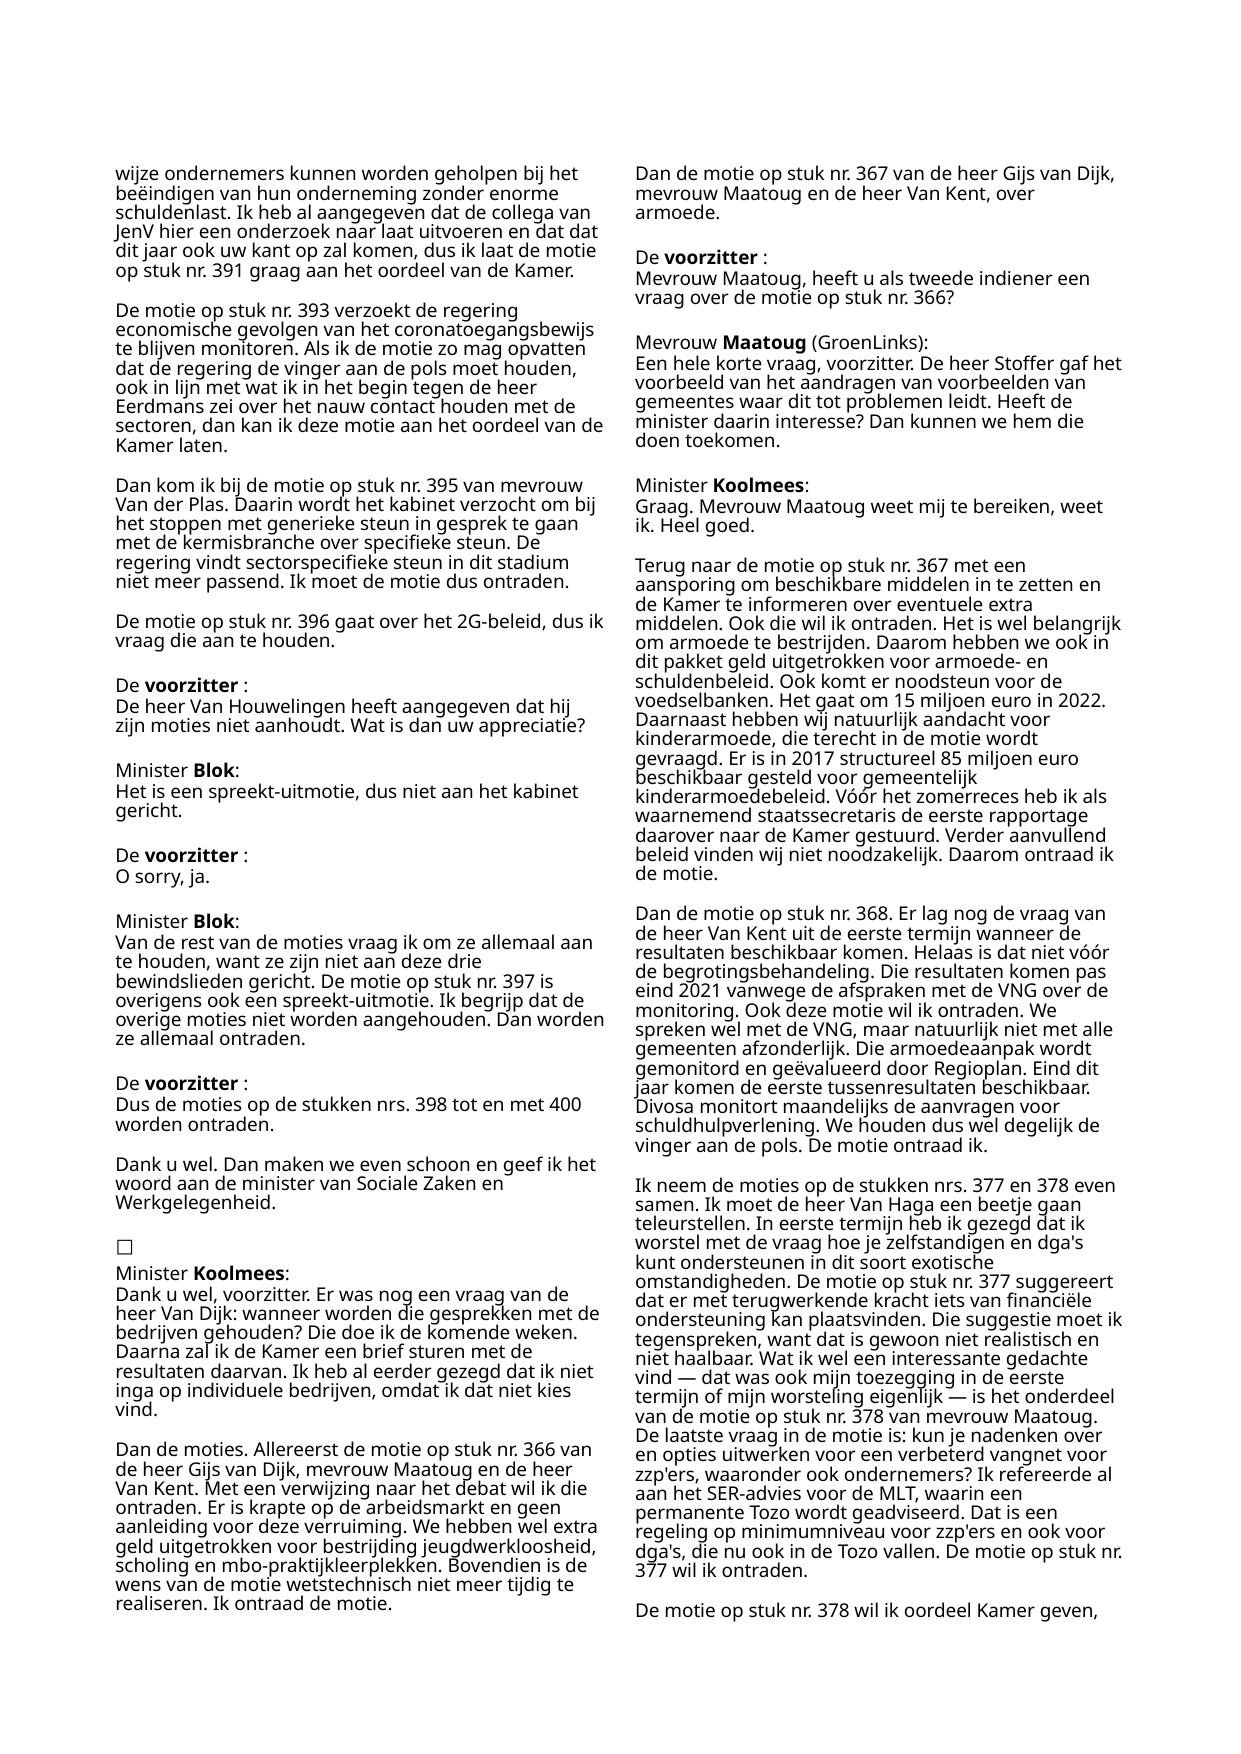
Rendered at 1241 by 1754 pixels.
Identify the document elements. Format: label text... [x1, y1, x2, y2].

text De motie op stuk nr. 378 wil ik oordeel Kamer geven, [635, 1602, 1125, 1621]
text De motie op stuk nr. 396 gaat over het 2G-beleid, dus ik vraag die aan te houden. [115, 613, 605, 651]
text Dank u wel, voorzitter. Er was nog een vraag van de heer Van Dijk: wanneer worden die gesprekken met de bedrijven gehouden? Die doe ik de komende weken. Daarna zal ik de Kamer een brief sturen met de resultaten daarvan. Ik heb al eerder gezegd dat ik niet inga op individuele bedrijven, omdat ik dat niet kies vind. [115, 1286, 605, 1421]
text Dan de motie op stuk nr. 367 van de heer Gijs van Dijk, mevrouw Maatoug en de heer Van Kent, over armoede. [635, 165, 1125, 223]
text De motie op stuk nr. 393 verzoekt de regering economische gevolgen van het coronatoegangsbewijs te blijven monitoren. Als ik de motie zo mag opvatten dat de regering de vinger aan de pols moet houden, ook in lijn met wat ik in het begin tegen de heer Eerdmans zei over het nauw contact houden met de sectoren, dan kan ik deze motie aan het oordeel van de Kamer laten. [115, 302, 605, 456]
text De voorzitter : [115, 1071, 605, 1096]
text Minister Blok: [115, 757, 605, 783]
text Dan kom ik bij de motie op stuk nr. 395 van mevrouw Van der Plas. Daarin wordt het kabinet verzocht om bij het stoppen met generieke steun in gesprek te gaan met de kermisbranche over specifieke steun. De regering vindt sectorspecifieke steun in dit stadium niet meer passend. Ik moet de motie dus ontraden. [115, 477, 605, 592]
text O sorry, ja. [115, 868, 605, 887]
text Graag. Mevrouw Maatoug weet mij te bereiken, weet ik. Heel goed. [635, 498, 1125, 536]
text Dus de moties op de stukken nrs. 398 tot en met 400 worden ontraden. [115, 1096, 605, 1135]
text Mevrouw Maatoug (GroenLinks): [635, 329, 1125, 355]
text De heer Van Houwelingen heeft aangegeven dat hij zijn moties niet aanhoudt. Wat is dan uw appreciatie? [115, 698, 605, 737]
text Ik neem de moties op de stukken nrs. 377 en 378 even samen. Ik moet de heer Van Haga een beetje gaan teleurstellen. In eerste termijn heb ik gezegd dat ik worstel met de vraag hoe je zelfstandigen en dga's kunt ondersteunen in dit soort exotische omstandigheden. De motie op stuk nr. 377 suggereert dat er met terugwerkende kracht iets van financiële ondersteuning kan plaatsvinden. Die suggestie moet ik tegenspreken, want dat is gewoon niet realistisch en niet haalbaar. Wat ik wel een interessante gedachte vind — dat was ook mijn toezegging in de eerste termijn of mijn worsteling eigenlijk — is het onderdeel van de motie op stuk nr. 378 van mevrouw Maatoug. De laatste vraag in de motie is: kun je nadenken over en opties uitwerken voor een verbeterd vangnet voor zzp'ers, waaronder ook ondernemers? Ik refereerde al aan het SER-advies voor de MLT, waarin een permanente Tozo wordt geadviseerd. Dat is een regeling op minimumniveau voor zzp'ers en ook voor dga's, die nu ook in de Tozo vallen. De motie op stuk nr. 377 wil ik ontraden. [635, 1177, 1125, 1581]
text Dan de moties. Allereerst de motie op stuk nr. 366 van de heer Gijs van Dijk, mevrouw Maatoug en de heer Van Kent. Met een verwijzing naar het debat wil ik die ontraden. Er is krapte op de arbeidsmarkt en geen aanleiding voor deze verruiming. We hebben wel extra geld uitgetrokken voor bestrijding jeugdwerkloosheid, scholing en mbo-praktijkleerplekken. Bovendien is de wens van de motie wetstechnisch niet meer tijdig te realiseren. Ik ontraad de motie. [115, 1441, 605, 1615]
text Minister Koolmees: [115, 1260, 605, 1286]
text Minister Koolmees: [635, 472, 1125, 498]
text De voorzitter : [115, 672, 605, 698]
text Van de rest van de moties vraag ik om ze allemaal aan te houden, want ze zijn niet aan deze drie bewindslieden gericht. De motie op stuk nr. 397 is overigens ook een spreekt-uitmotie. Ik begrijp dat de overige moties niet worden aangehouden. Dan worden ze allemaal ontraden. [115, 934, 605, 1050]
text Mevrouw Maatoug, heeft u als tweede indiener een vraag over de motie op stuk nr. 366? [635, 270, 1125, 308]
text Het is een spreekt-uitmotie, dus niet aan het kabinet gericht. [115, 783, 605, 822]
text De voorzitter : [635, 244, 1125, 270]
text Dan de motie op stuk nr. 368. Er lag nog de vraag van de heer Van Kent uit de eerste termijn wanneer de resultaten beschikbaar komen. Helaas is dat niet vóór de begrotingsbehandeling. Die resultaten komen pas eind 2021 vanwege de afspraken met de VNG over de monitoring. Ook deze motie wil ik ontraden. We spreken wel met de VNG, maar natuurlijk niet met alle gemeenten afzonderlijk. Die armoedeaanpak wordt gemonitord en geëvalueerd door Regioplan. Eind dit jaar komen de eerste tussenresultaten beschikbaar. Divosa monitort maandelijks de aanvragen voor schuldhulpverlening. We houden dus wel degelijk de vinger aan de pols. De motie ontraad ik. [635, 905, 1125, 1156]
text De voorzitter : [115, 842, 605, 868]
text Minister Blok: [115, 908, 605, 934]
text ⬜ [115, 1234, 605, 1260]
text Dank u wel. Dan maken we even schoon en geef ik het woord aan de minister van Sociale Zaken en Werkgelegenheid. [115, 1156, 605, 1213]
text Terug naar de motie op stuk nr. 367 met een aansporing om beschikbare middelen in te zetten en de Kamer te informeren over eventuele extra middelen. Ook die wil ik ontraden. Het is wel belangrijk om armoede te bestrijden. Daarom hebben we ook in dit pakket geld uitgetrokken voor armoede- en schuldenbeleid. Ook komt er noodsteun voor de voedselbanken. Het gaat om 15 miljoen euro in 2022. Daarnaast hebben wij natuurlijk aandacht voor kinderarmoede, die terecht in de motie wordt gevraagd. Er is in 2017 structureel 85 miljoen euro beschikbaar gesteld voor gemeentelijk kinderarmoedebeleid. Vóór het zomerreces heb ik als waarnemend staatssecretaris de eerste rapportage daarover naar de Kamer gestuurd. Verder aanvullend beleid vinden wij niet noodzakelijk. Daarom ontraad ik de motie. [635, 557, 1125, 884]
text wijze ondernemers kunnen worden geholpen bij het beëindigen van hun onderneming zonder enorme schuldenlast. Ik heb al aangegeven dat de collega van JenV hier een onderzoek naar laat uitvoeren en dat dat dit jaar ook uw kant op zal komen, dus ik laat de motie op stuk nr. 391 graag aan het oordeel van de Kamer. [115, 165, 605, 281]
text Een hele korte vraag, voorzitter. De heer Stoffer gaf het voorbeeld van het aandragen van voorbeelden van gemeentes waar dit tot problemen leidt. Heeft de minister daarin interesse? Dan kunnen we hem die doen toekomen. [635, 355, 1125, 451]
